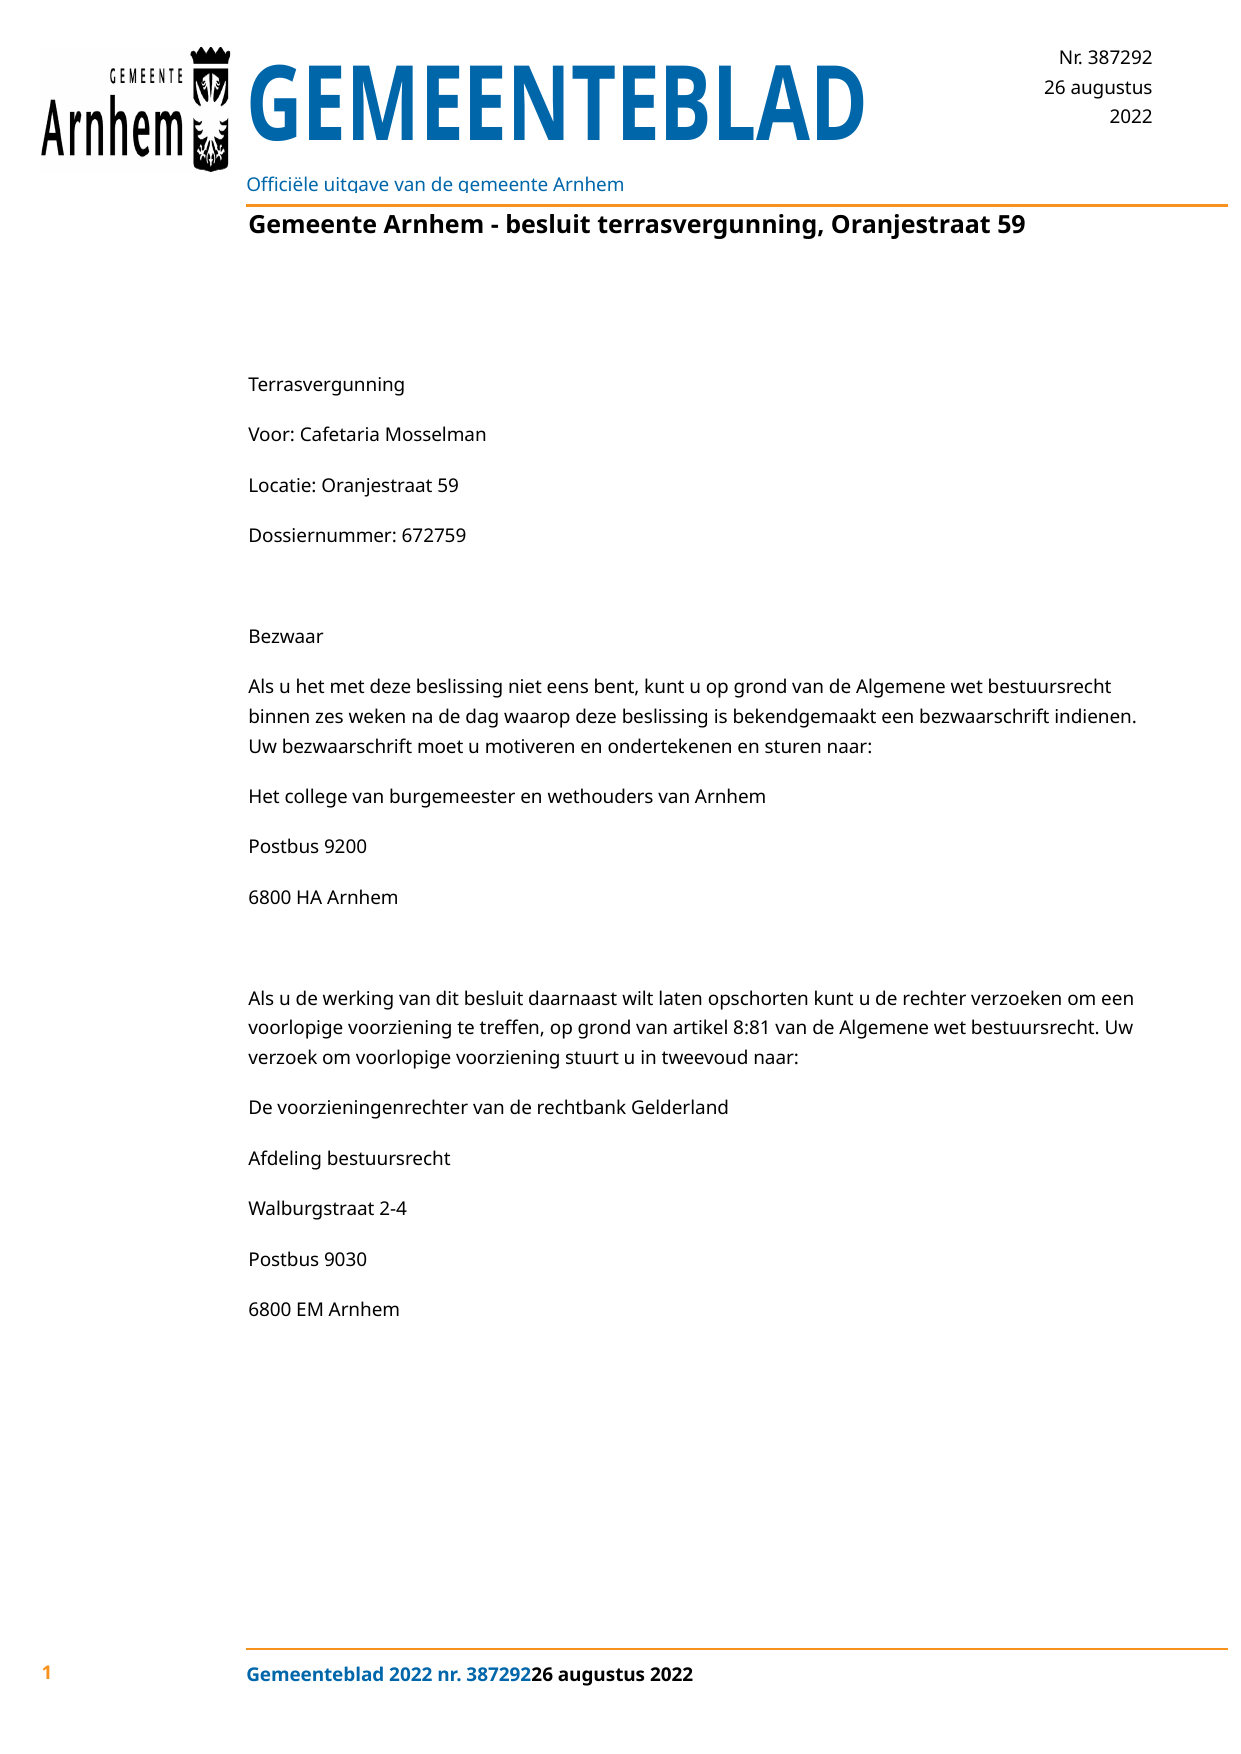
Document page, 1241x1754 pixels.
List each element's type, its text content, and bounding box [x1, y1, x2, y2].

text Postbus 9030 [248, 1246, 1152, 1271]
text Afdeling bestuursrecht [248, 1145, 1152, 1171]
text Als u de werking van dit besluit daarnaast wilt laten opschorten kunt u de rechter verzoeken om een voorlopige voorziening te treffen, op grond van artikel 8:81 van de Algemene wet bestuursrecht. Uw verzoek om voorlopige voorziening stuurt u in tweevoud naar: [248, 985, 1152, 1070]
text Bezwaar [248, 623, 1152, 649]
picture [41, 47, 231, 172]
text Postbus 9200 [248, 834, 1152, 859]
text Dossiernummer: 672759 [248, 522, 1152, 548]
text 6800 EM Arnhem [248, 1296, 1152, 1322]
text Gemeente Arnhem - besluit terrasvergunning, Oranjestraat 59 [248, 207, 1152, 241]
text Walburgstraat 2-4 [248, 1195, 1152, 1221]
text Terrasvergunning [248, 371, 1152, 397]
text Locatie: Oranjestraat 59 [248, 472, 1152, 498]
text Als u het met deze beslissing niet eens bent, kunt u op grond van de Algemene wet bestuursrecht binnen zes weken na de dag waarop deze beslissing is bekendgemaakt een bezwaarschrift indienen. Uw bezwaarschrift moet u motiveren en ondertekenen en sturen naar: [248, 674, 1152, 758]
text Het college van burgemeester en wethouders van Arnhem [248, 783, 1152, 809]
text Voor: Cafetaria Mosselman [248, 422, 1152, 447]
text De voorzieningenrechter van de rechtbank Gelderland [248, 1094, 1152, 1120]
text 6800 HA Arnhem [248, 884, 1152, 910]
